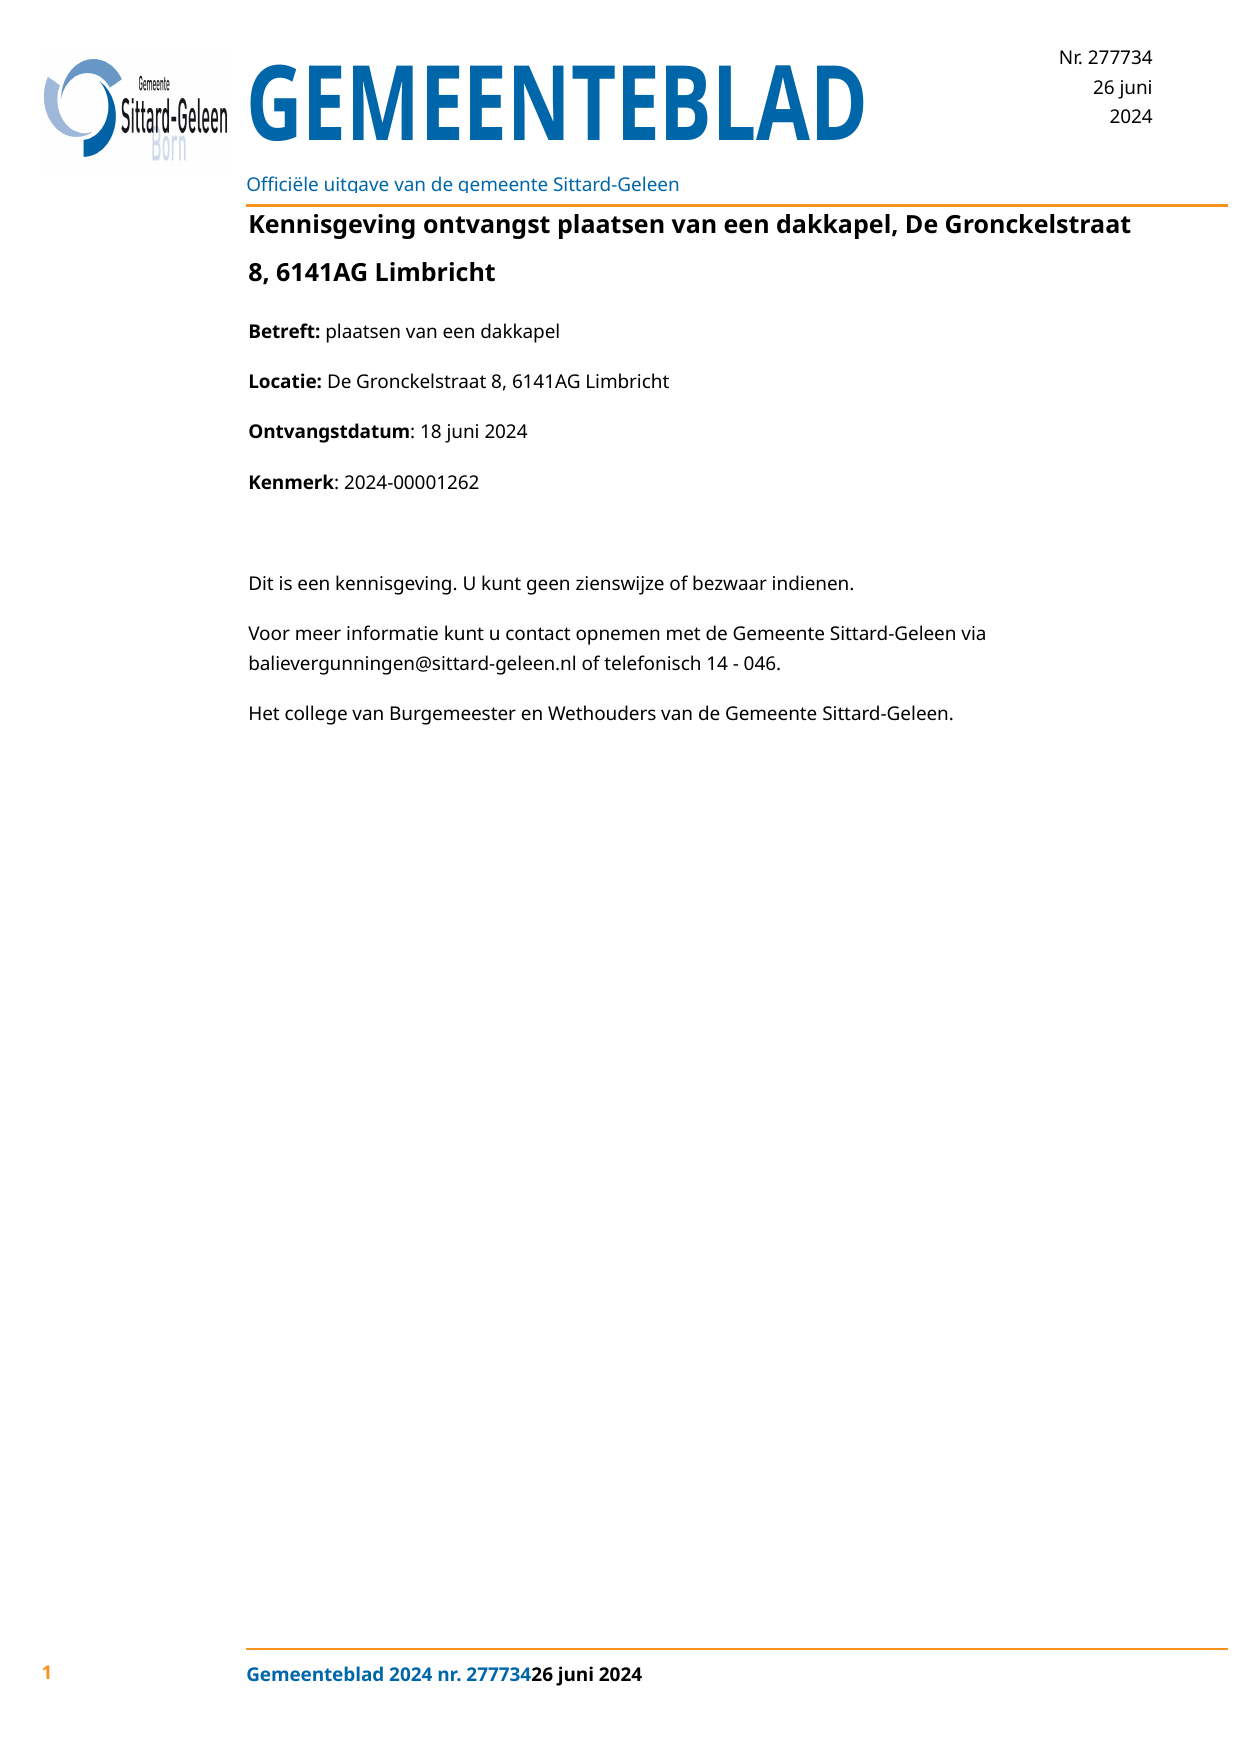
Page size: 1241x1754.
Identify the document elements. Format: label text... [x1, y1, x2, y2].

text Voor meer informatie kunt u contact opnemen met de Gemeente Sittard-Geleen via balievergunningen@sittard-geleen.nl of telefonisch 14 - 046. [248, 620, 1152, 676]
text Kenmerk: 2024-00001262 [248, 469, 1152, 495]
text Betreft: plaatsen van een dakkapel [248, 318, 1152, 344]
picture [41, 47, 231, 172]
text Kennisgeving ontvangst plaatsen van een dakkapel, De Gronckelstraat 8, 6141AG Limbricht [248, 207, 1152, 288]
text Ontvangstdatum: 18 juni 2024 [248, 419, 1152, 444]
text Dit is een kennisgeving. U kunt geen zienswijze of bezwaar indienen. [248, 570, 1152, 596]
text Locatie: De Gronckelstraat 8, 6141AG Limbricht [248, 368, 1152, 394]
text Het college van Burgemeester en Wethouders van de Gemeente Sittard-Geleen. [248, 700, 1152, 726]
